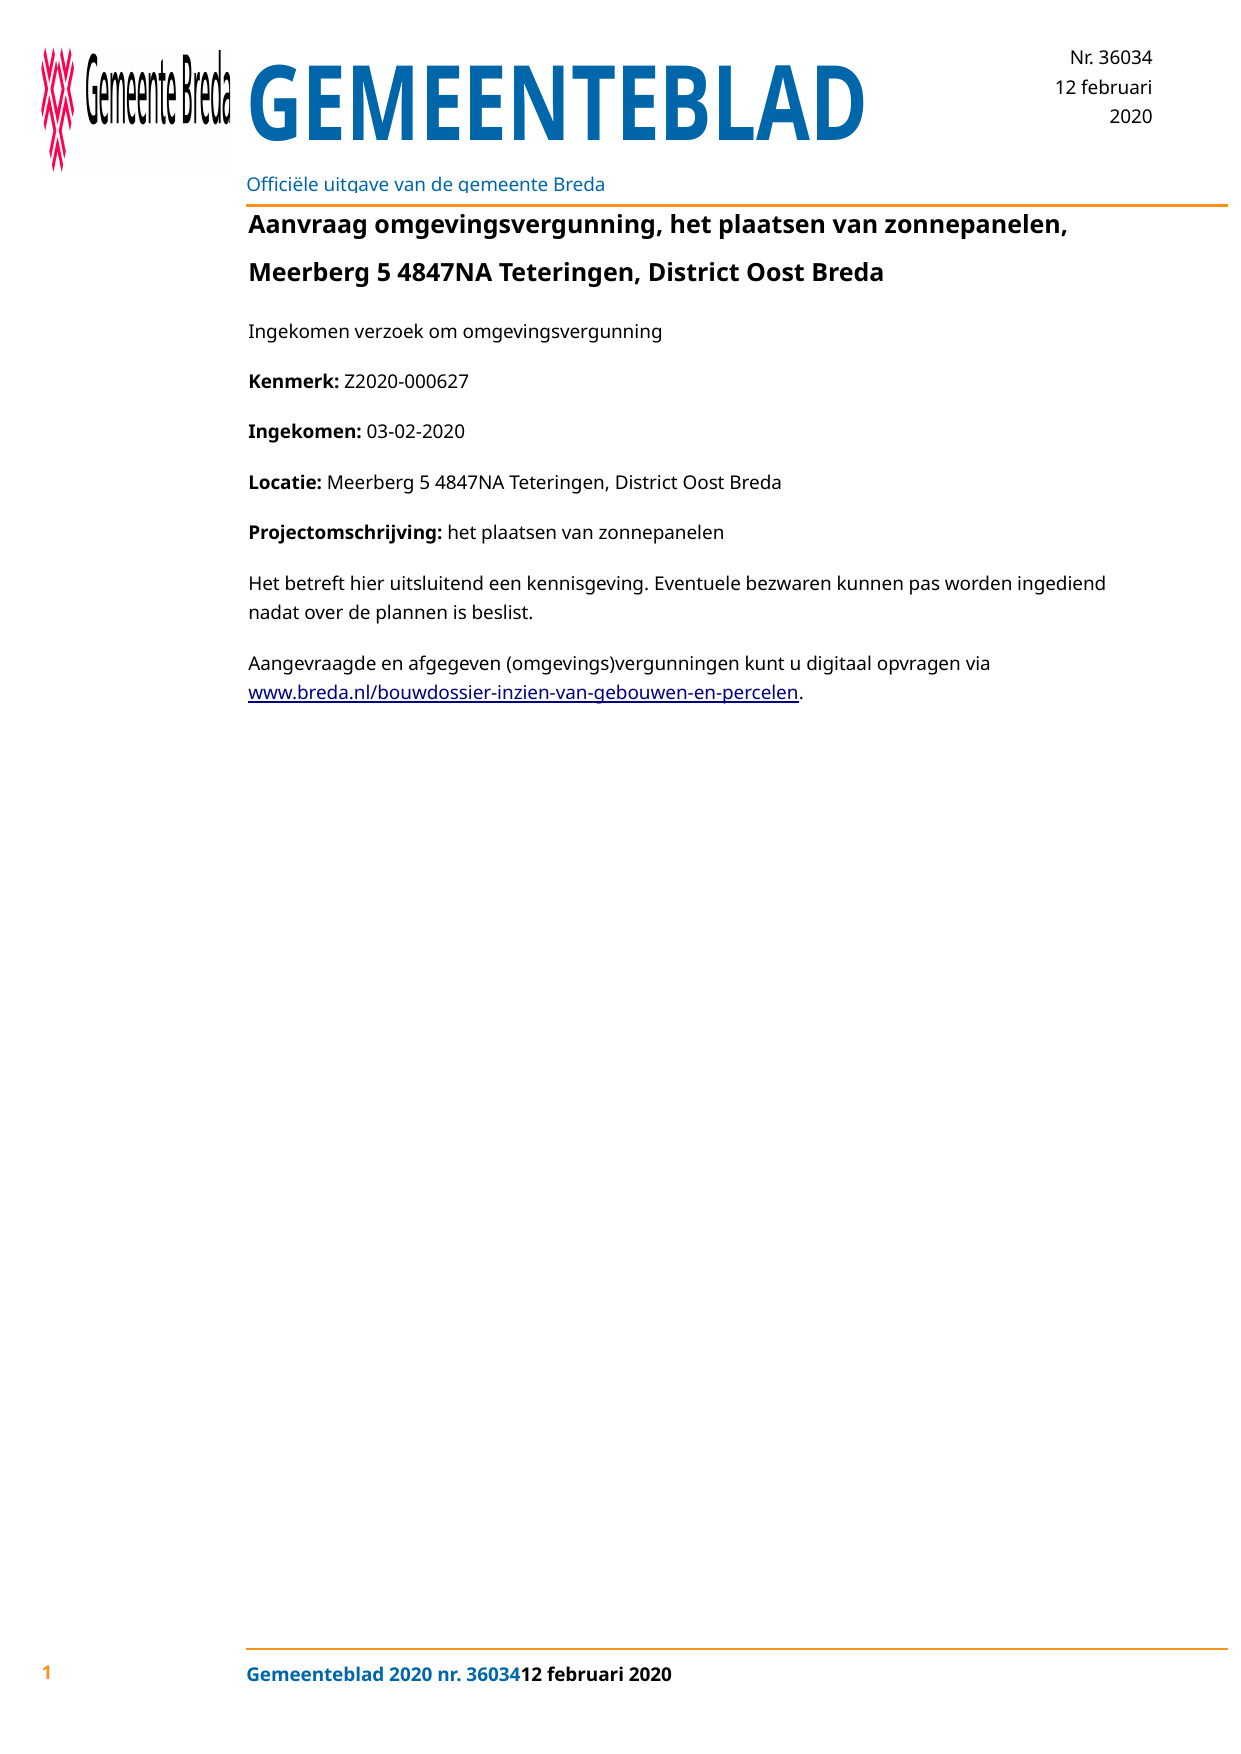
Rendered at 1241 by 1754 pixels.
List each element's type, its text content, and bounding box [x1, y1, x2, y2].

text Projectomschrijving: het plaatsen van zonnepanelen [248, 519, 1152, 545]
text Kenmerk: Z2020-000627 [248, 368, 1152, 394]
text Aanvraag omgevingsvergunning, het plaatsen van zonnepanelen, Meerberg 5 4847NA Teteringen, District Oost Breda [248, 207, 1152, 288]
text Ingekomen verzoek om omgevingsvergunning [248, 318, 1152, 344]
text Ingekomen: 03-02-2020 [248, 419, 1152, 444]
picture [41, 47, 231, 172]
text Locatie: Meerberg 5 4847NA Teteringen, District Oost Breda [248, 469, 1152, 495]
text Aangevraagde en afgegeven (omgevings)vergunningen kunt u digitaal opvragen via www.breda.nl/bouwdossier-inzien-van-gebouwen-en-percelen. [248, 650, 1152, 705]
text Het betreft hier uitsluitend een kennisgeving. Eventuele bezwaren kunnen pas worden ingediend nadat over de plannen is beslist. [248, 570, 1152, 625]
